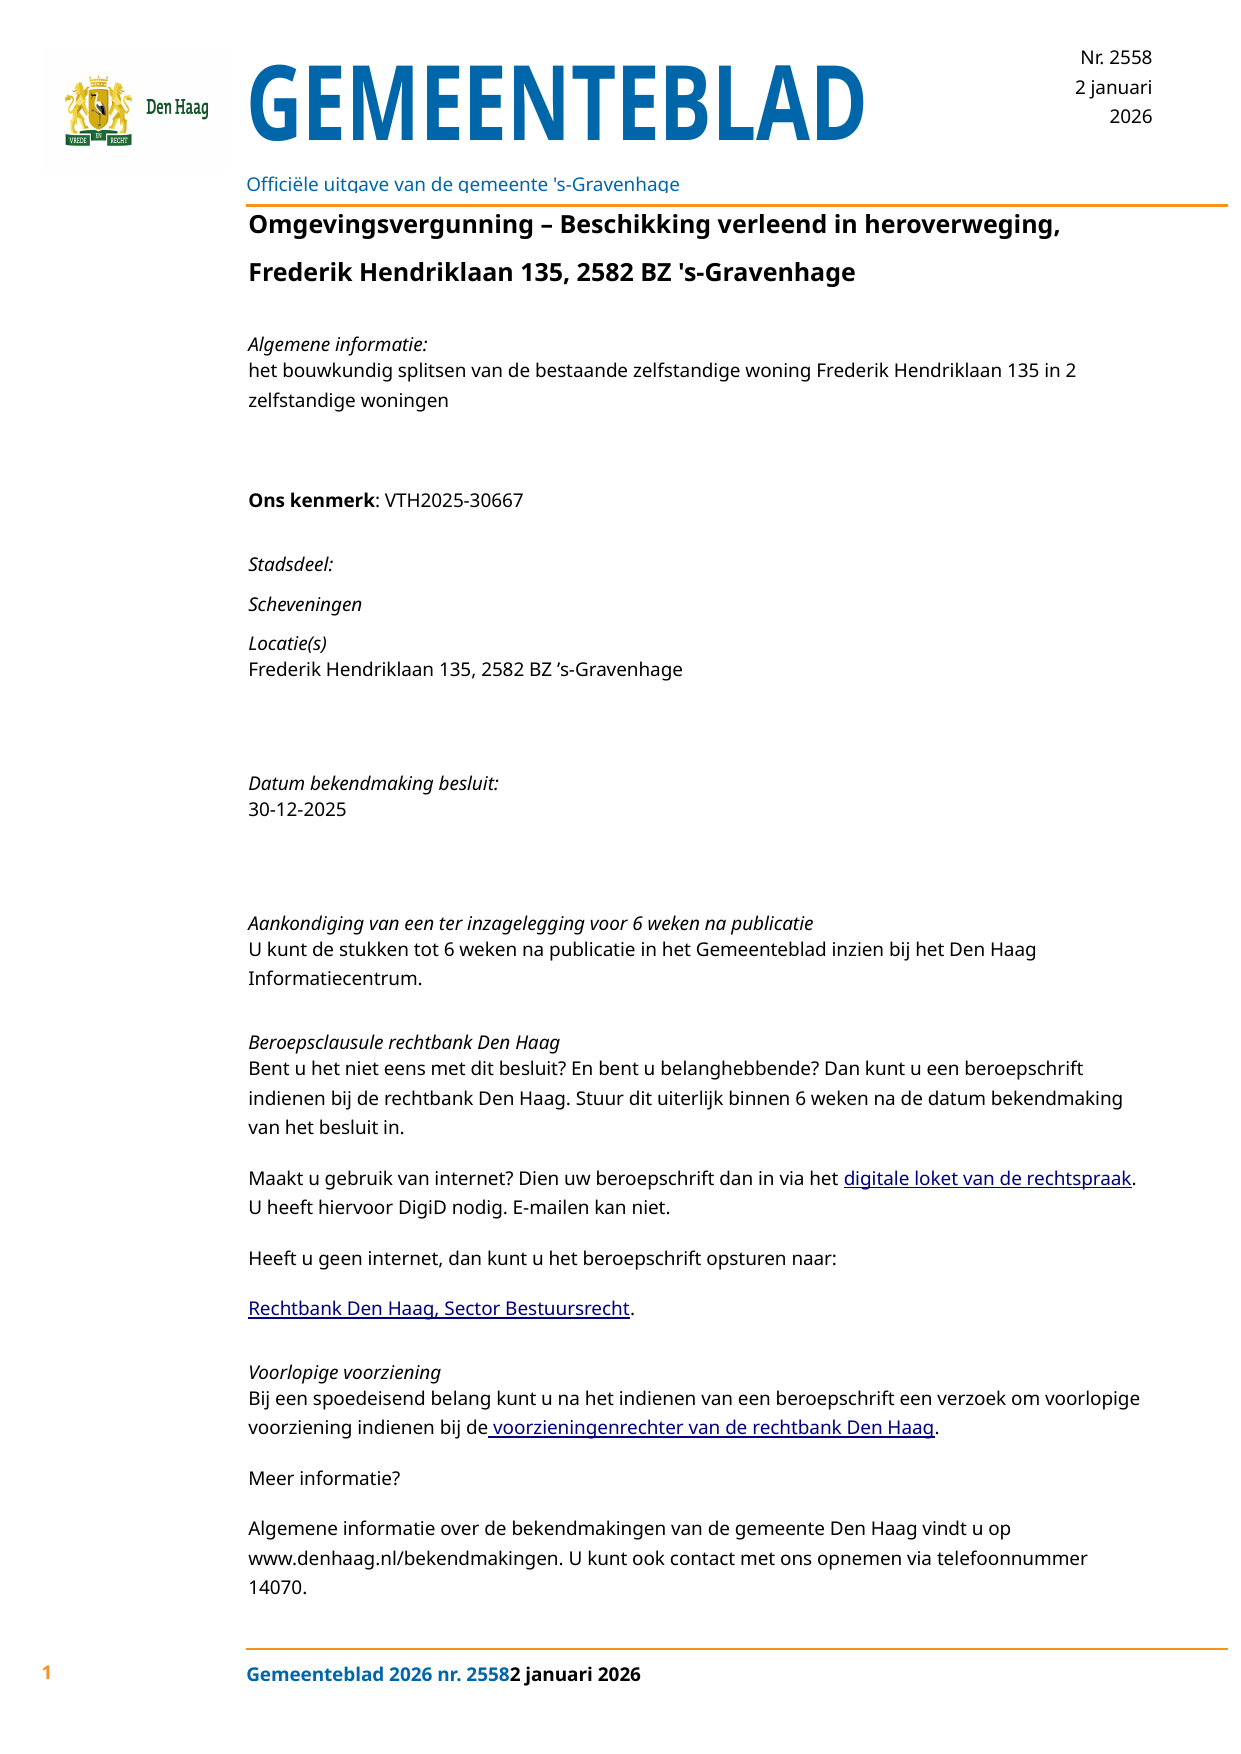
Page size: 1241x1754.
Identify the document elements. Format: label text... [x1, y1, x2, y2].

text Scheveningen [248, 591, 1152, 617]
text Aankondiging van een ter inzagelegging voor 6 weken na publicatie [248, 910, 1152, 936]
text Omgevingsvergunning – Beschikking verleend in heroverweging, Frederik Hendriklaan 135, 2582 BZ 's-Gravenhage [248, 207, 1152, 288]
text Locatie(s) [248, 630, 1152, 656]
text Frederik Hendriklaan 135, 2582 BZ ’s-Gravenhage [248, 656, 1152, 682]
text Heeft u geen internet, dan kunt u het beroepschrift opsturen naar: [248, 1245, 1152, 1271]
text Beroepsclausule rechtbank Den Haag [248, 1029, 1152, 1055]
text Maakt u gebruik van internet? Dien uw beroepschrift dan in via het digitale loket van de rechtspraak. U heeft hiervoor DigiD nodig. E-mailen kan niet. [248, 1165, 1152, 1220]
text Voorlopige voorziening [248, 1359, 1152, 1385]
text U kunt de stukken tot 6 weken na publicatie in het Gemeenteblad inzien bij het Den Haag Informatiecentrum. [248, 936, 1152, 991]
text Stadsdeel: [248, 552, 1152, 577]
text Bij een spoedeisend belang kunt u na het indienen van een beroepschrift een verzoek om voorlopige voorziening indienen bij de voorzieningenrechter van de rechtbank Den Haag. [248, 1385, 1152, 1440]
text Ons kenmerk: VTH2025-30667 [248, 488, 1152, 513]
picture [41, 47, 231, 172]
text Meer informatie? [248, 1465, 1152, 1491]
text Rechtbank Den Haag, Sector Bestuursrecht. [248, 1295, 1152, 1321]
text het bouwkundig splitsen van de bestaande zelfstandige woning Frederik Hendriklaan 135 in 2 zelfstandige woningen [248, 357, 1152, 412]
text 30-12-2025 [248, 796, 1152, 822]
text Datum bekendmaking besluit: [248, 770, 1152, 796]
text Algemene informatie over de bekendmakingen van de gemeente Den Haag vindt u op www.denhaag.nl/bekendmakingen. U kunt ook contact met ons opnemen via telefoonnummer 14070. [248, 1515, 1152, 1600]
text Algemene informatie: [248, 331, 1152, 357]
text Bent u het niet eens met dit besluit? En bent u belanghebbende? Dan kunt u een beroepschrift indienen bij de rechtbank Den Haag. Stuur dit uiterlijk binnen 6 weken na de datum bekendmaking van het besluit in. [248, 1055, 1152, 1140]
